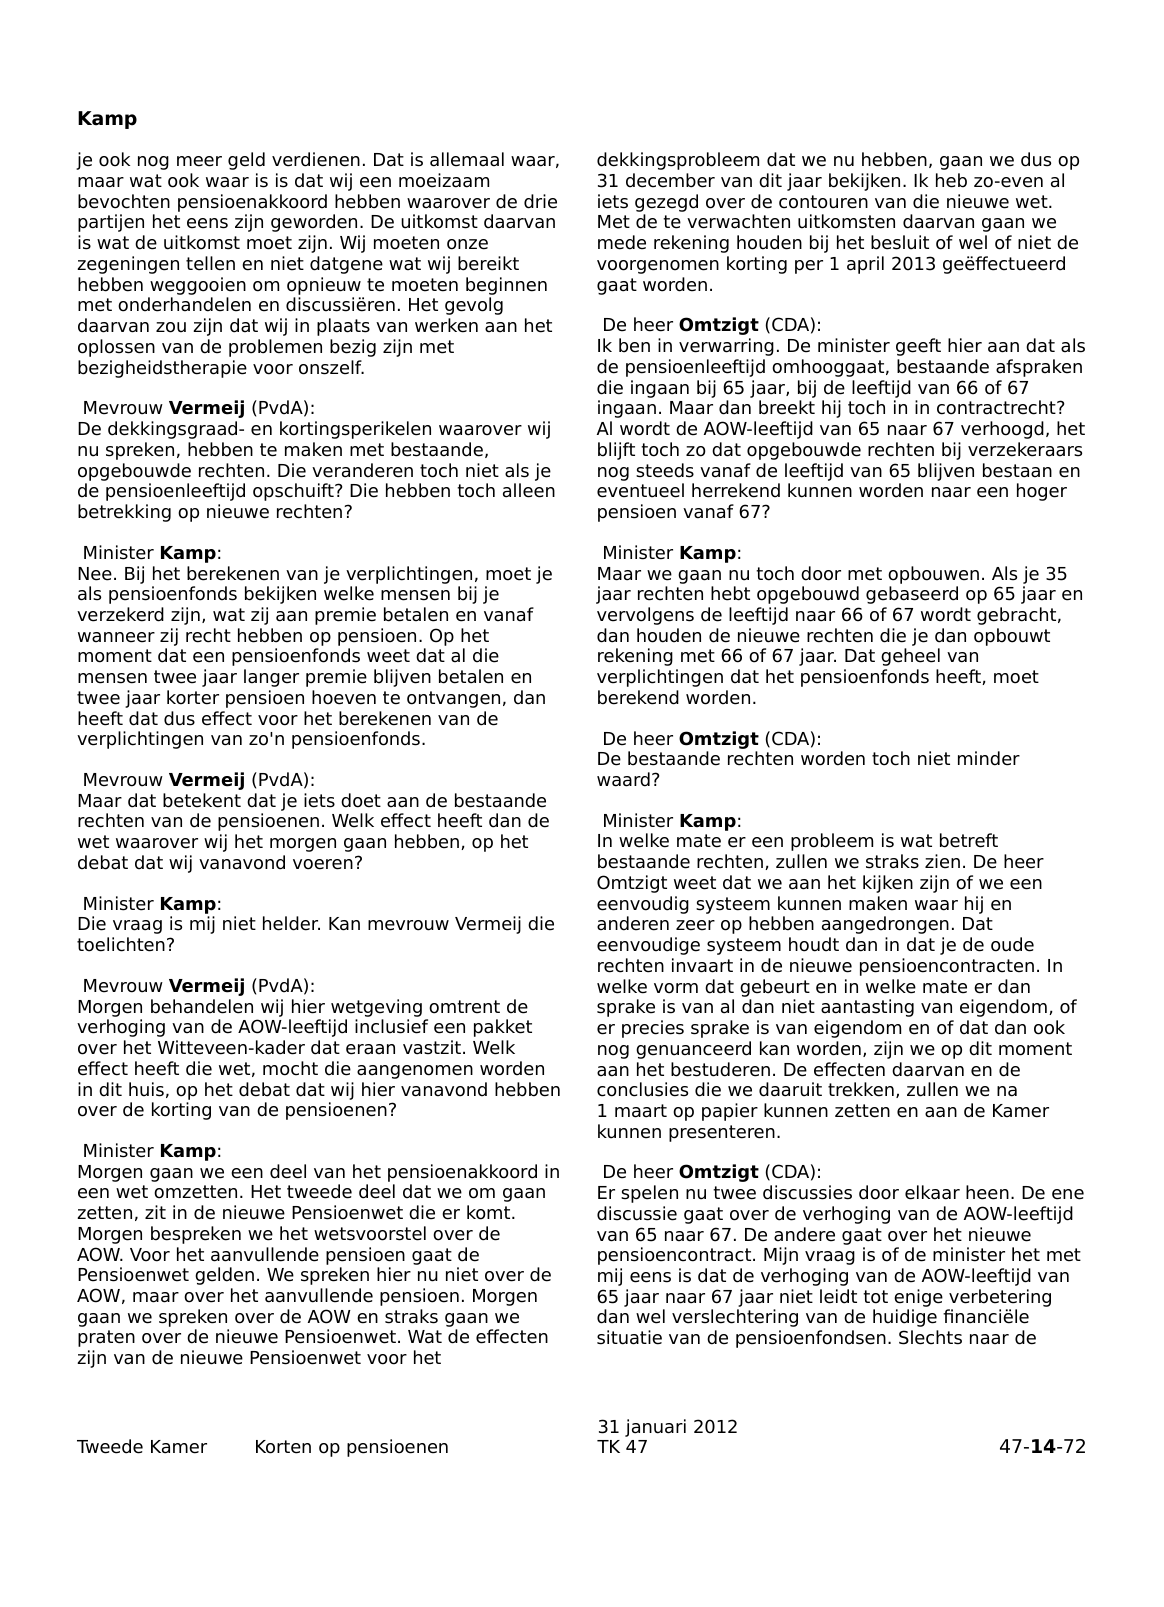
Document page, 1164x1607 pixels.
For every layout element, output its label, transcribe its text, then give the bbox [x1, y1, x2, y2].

text Mevrouw Vermeij (PvdA): [77, 770, 567, 791]
text Morgen gaan we een deel van het pensioenakkoord in een wet omzetten. Het tweede deel dat we om gaan zetten, zit in de nieuwe Pensioenwet die er komt. Morgen bespreken we het wetsvoorstel over de AOW. Voor het aanvullende pensioen gaat de Pensioenwet gelden. We spreken hier nu niet over de AOW, maar over het aanvullende pensioen. Morgen gaan we spreken over de AOW en straks gaan we praten over de nieuwe Pensioenwet. Wat de effecten zijn van de nieuwe Pensioenwet voor het [77, 1162, 567, 1369]
text je ook nog meer geld verdienen. Dat is allemaal waar, maar wat ook waar is is dat wij een moeizaam bevochten pensioenakkoord hebben waarover de drie partijen het eens zijn geworden. De uitkomst daarvan is wat de uitkomst moet zijn. Wij moeten onze zegeningen tellen en niet datgene wat wij bereikt hebben weggooien om opnieuw te moeten beginnen met onderhandelen en discussiëren. Het gevolg daarvan zou zijn dat wij in plaats van werken aan het oplossen van de problemen bezig zijn met bezigheidstherapie voor onszelf. [77, 150, 567, 378]
text Maar dat betekent dat je iets doet aan de bestaande rechten van de pensioenen. Welk effect heeft dan de wet waarover wij het morgen gaan hebben, op het debat dat wij vanavond voeren? [77, 791, 567, 873]
text Maar we gaan nu toch door met opbouwen. Als je 35 jaar rechten hebt opgebouwd gebaseerd op 65 jaar en vervolgens de leeftijd naar 66 of 67 wordt gebracht, dan houden de nieuwe rechten die je dan opbouwt rekening met 66 of 67 jaar. Dat geheel van verplichtingen dat het pensioenfonds heeft, moet berekend worden. [596, 563, 1087, 708]
text dekkingsprobleem dat we nu hebben, gaan we dus op 31 december van dit jaar bekijken. Ik heb zo-even al iets gezegd over de contouren van die nieuwe wet. Met de te verwachten uitkomsten daarvan gaan we mede rekening houden bij het besluit of wel of niet de voorgenomen korting per 1 april 2013 geëffectueerd gaat worden. [596, 150, 1087, 295]
text De bestaande rechten worden toch niet minder waard? [596, 749, 1087, 791]
text Mevrouw Vermeij (PvdA): [77, 976, 567, 996]
text Die vraag is mij niet helder. Kan mevrouw Vermeij die toelichten? [77, 914, 567, 956]
text De heer Omtzigt (CDA): [596, 315, 1087, 336]
text Minister Kamp: [596, 543, 1087, 563]
text De heer Omtzigt (CDA): [596, 728, 1087, 749]
text In welke mate er een probleem is wat betreft bestaande rechten, zullen we straks zien. De heer Omtzigt weet dat we aan het kijken zijn of we een eenvoudig systeem kunnen maken waar hij en anderen zeer op hebben aangedrongen. Dat eenvoudige systeem houdt dan in dat je de oude rechten invaart in de nieuwe pensioencontracten. In welke vorm dat gebeurt en in welke mate er dan sprake is van al dan niet aantasting van eigendom, of er precies sprake is van eigendom en of dat dan ook nog genuanceerd kan worden, zijn we op dit moment aan het bestuderen. De effecten daarvan en de conclusies die we daaruit trekken, zullen we na 1 maart op papier kunnen zetten en aan de Kamer kunnen presenteren. [596, 831, 1087, 1142]
text Ik ben in verwarring. De minister geeft hier aan dat als de pensioenleeftijd omhooggaat, bestaande afspraken die ingaan bij 65 jaar, bij de leeftijd van 66 of 67 ingaan. Maar dan breekt hij toch in in contractrecht? Al wordt de AOW-leeftijd van 65 naar 67 verhoogd, het blijft toch zo dat opgebouwde rechten bij verzekeraars nog steeds vanaf de leeftijd van 65 blijven bestaan en eventueel herrekend kunnen worden naar een hoger pensioen vanaf 67? [596, 336, 1087, 523]
text Er spelen nu twee discussies door elkaar heen. De ene discussie gaat over de verhoging van de AOW-leeftijd van 65 naar 67. De andere gaat over het nieuwe pensioencontract. Mijn vraag is of de minister het met mij eens is dat de verhoging van de AOW-leeftijd van 65 jaar naar 67 jaar niet leidt tot enige verbetering dan wel verslechtering van de huidige financiële situatie van de pensioenfondsen. Slechts naar de [596, 1183, 1087, 1349]
text Morgen behandelen wij hier wetgeving omtrent de verhoging van de AOW-leeftijd inclusief een pakket over het Witteveen-kader dat eraan vastzit. Welk effect heeft die wet, mocht die aangenomen worden in dit huis, op het debat dat wij hier vanavond hebben over de korting van de pensioenen? [77, 996, 567, 1121]
text Minister Kamp: [77, 1141, 567, 1162]
text Minister Kamp: [596, 811, 1087, 831]
text De dekkingsgraad- en kortingsperikelen waarover wij nu spreken, hebben te maken met bestaande, opgebouwde rechten. Die veranderen toch niet als je de pensioenleeftijd opschuift? Die hebben toch alleen betrekking op nieuwe rechten? [77, 419, 567, 523]
text Nee. Bij het berekenen van je verplichtingen, moet je als pensioenfonds bekijken welke mensen bij je verzekerd zijn, wat zij aan premie betalen en vanaf wanneer zij recht hebben op pensioen. Op het moment dat een pensioenfonds weet dat al die mensen twee jaar langer premie blijven betalen en twee jaar korter pensioen hoeven te ontvangen, dan heeft dat dus effect voor het berekenen van de verplichtingen van zo'n pensioenfonds. [77, 563, 567, 750]
text De heer Omtzigt (CDA): [596, 1162, 1087, 1183]
text Minister Kamp: [77, 893, 567, 914]
text Mevrouw Vermeij (PvdA): [77, 398, 567, 419]
text Minister Kamp: [77, 543, 567, 563]
